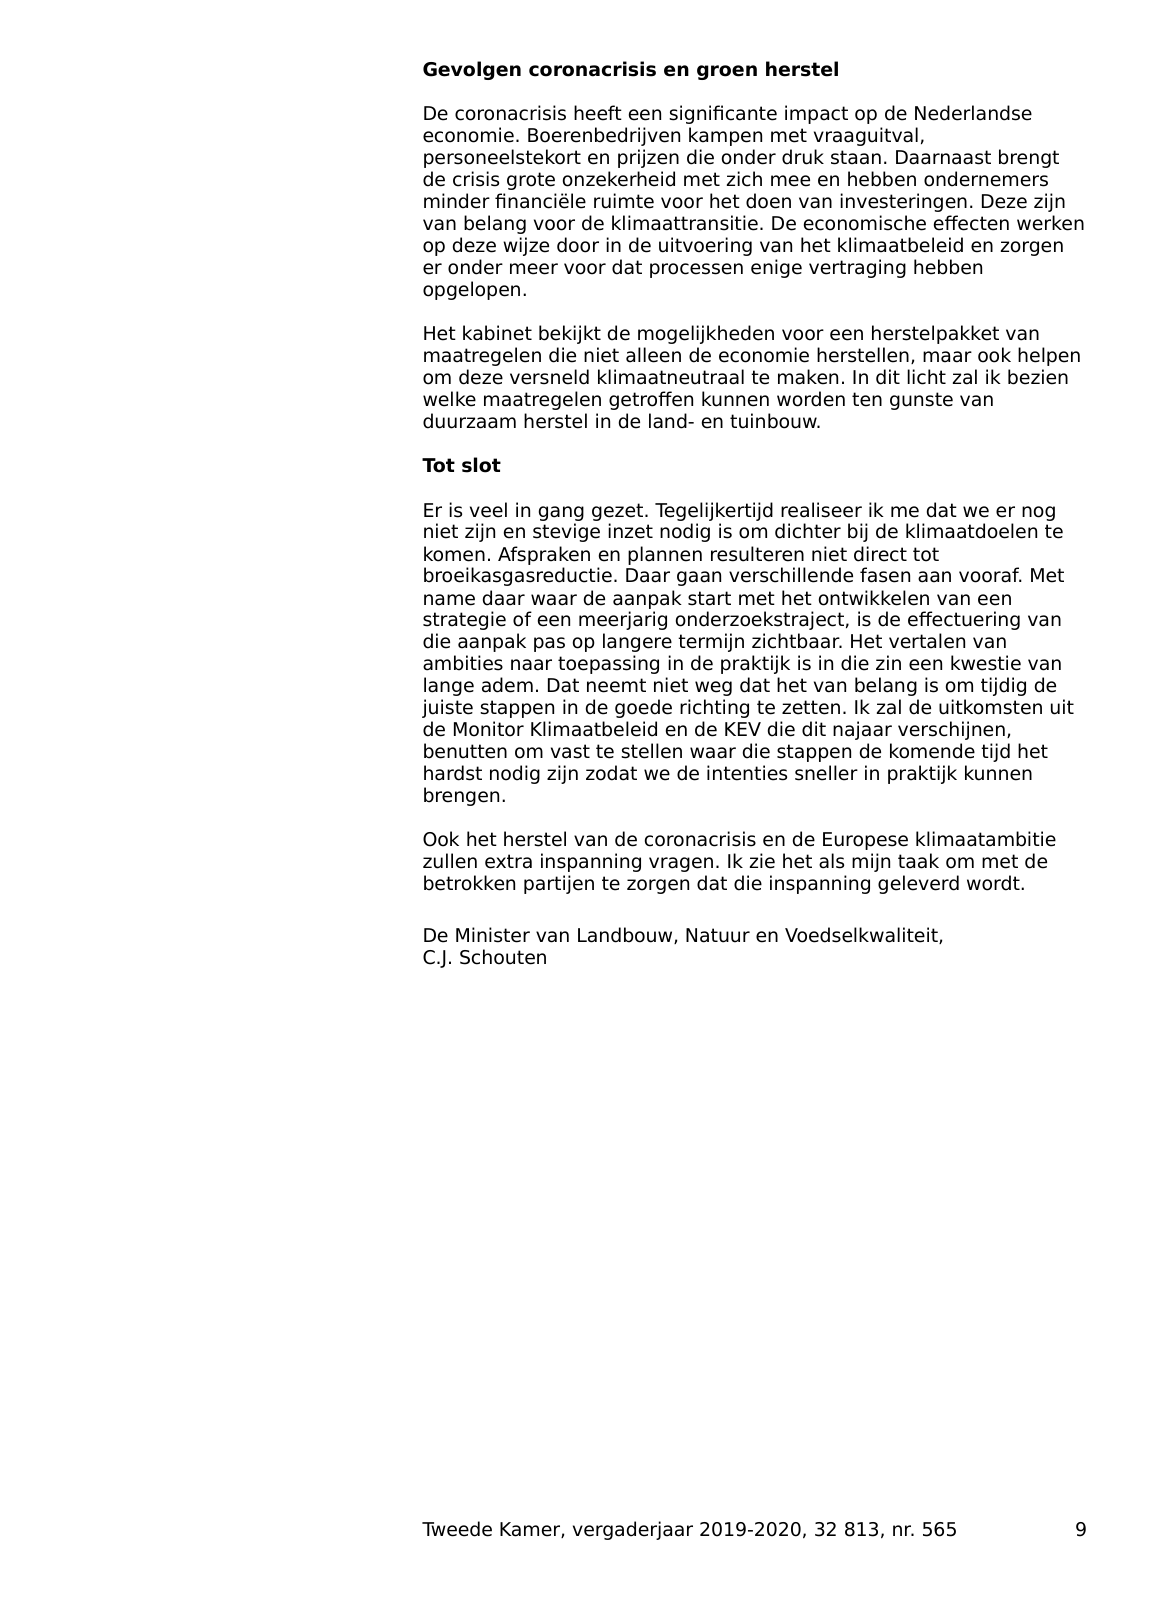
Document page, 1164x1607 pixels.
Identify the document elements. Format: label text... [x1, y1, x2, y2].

subtitle Gevolgen coronacrisis en groen herstel [422, 59, 1087, 81]
text Er is veel in gang gezet. Tegelijkertijd realiseer ik me dat we er nog niet zijn en stevige inzet nodig is om dichter bij de klimaatdoelen te komen. Afspraken en plannen resulteren niet direct tot broeikasgasreductie. Daar gaan verschillende fasen aan vooraf. Met name daar waar de aanpak start met het ontwikkelen van een strategie of een meerjarig onderzoekstraject, is de effectuering van die aanpak pas op langere termijn zichtbaar. Het vertalen van ambities naar toepassing in de praktijk is in die zin een kwestie van lange adem. Dat neemt niet weg dat het van belang is om tijdig de juiste stappen in de goede richting te zetten. Ik zal de uitkomsten uit de Monitor Klimaatbeleid en de KEV die dit najaar verschijnen, benutten om vast te stellen waar die stappen de komende tijd het hardst nodig zijn zodat we de intenties sneller in praktijk kunnen brengen. [422, 499, 1087, 807]
text De Minister van Landbouw, Natuur en Voedselkwaliteit, C.J. Schouten [422, 925, 1087, 969]
text De coronacrisis heeft een significante impact op de Nederlandse economie. Boerenbedrijven kampen met vraaguitval, personeelstekort en prijzen die onder druk staan. Daarnaast brengt de crisis grote onzekerheid met zich mee en hebben ondernemers minder financiële ruimte voor het doen van investeringen. Deze zijn van belang voor de klimaattransitie. De economische effecten werken op deze wijze door in de uitvoering van het klimaatbeleid en zorgen er onder meer voor dat processen enige vertraging hebben opgelopen. [422, 103, 1087, 301]
text Het kabinet bekijkt de mogelijkheden voor een herstelpakket van maatregelen die niet alleen de economie herstellen, maar ook helpen om deze versneld klimaatneutraal te maken. In dit licht zal ik bezien welke maatregelen getroffen kunnen worden ten gunste van duurzaam herstel in de land- en tuinbouw. [422, 323, 1087, 433]
text Ook het herstel van de coronacrisis en de Europese klimaatambitie zullen extra inspanning vragen. Ik zie het als mijn taak om met de betrokken partijen te zorgen dat die inspanning geleverd wordt. [422, 829, 1087, 895]
subtitle Tot slot [422, 455, 1087, 477]
